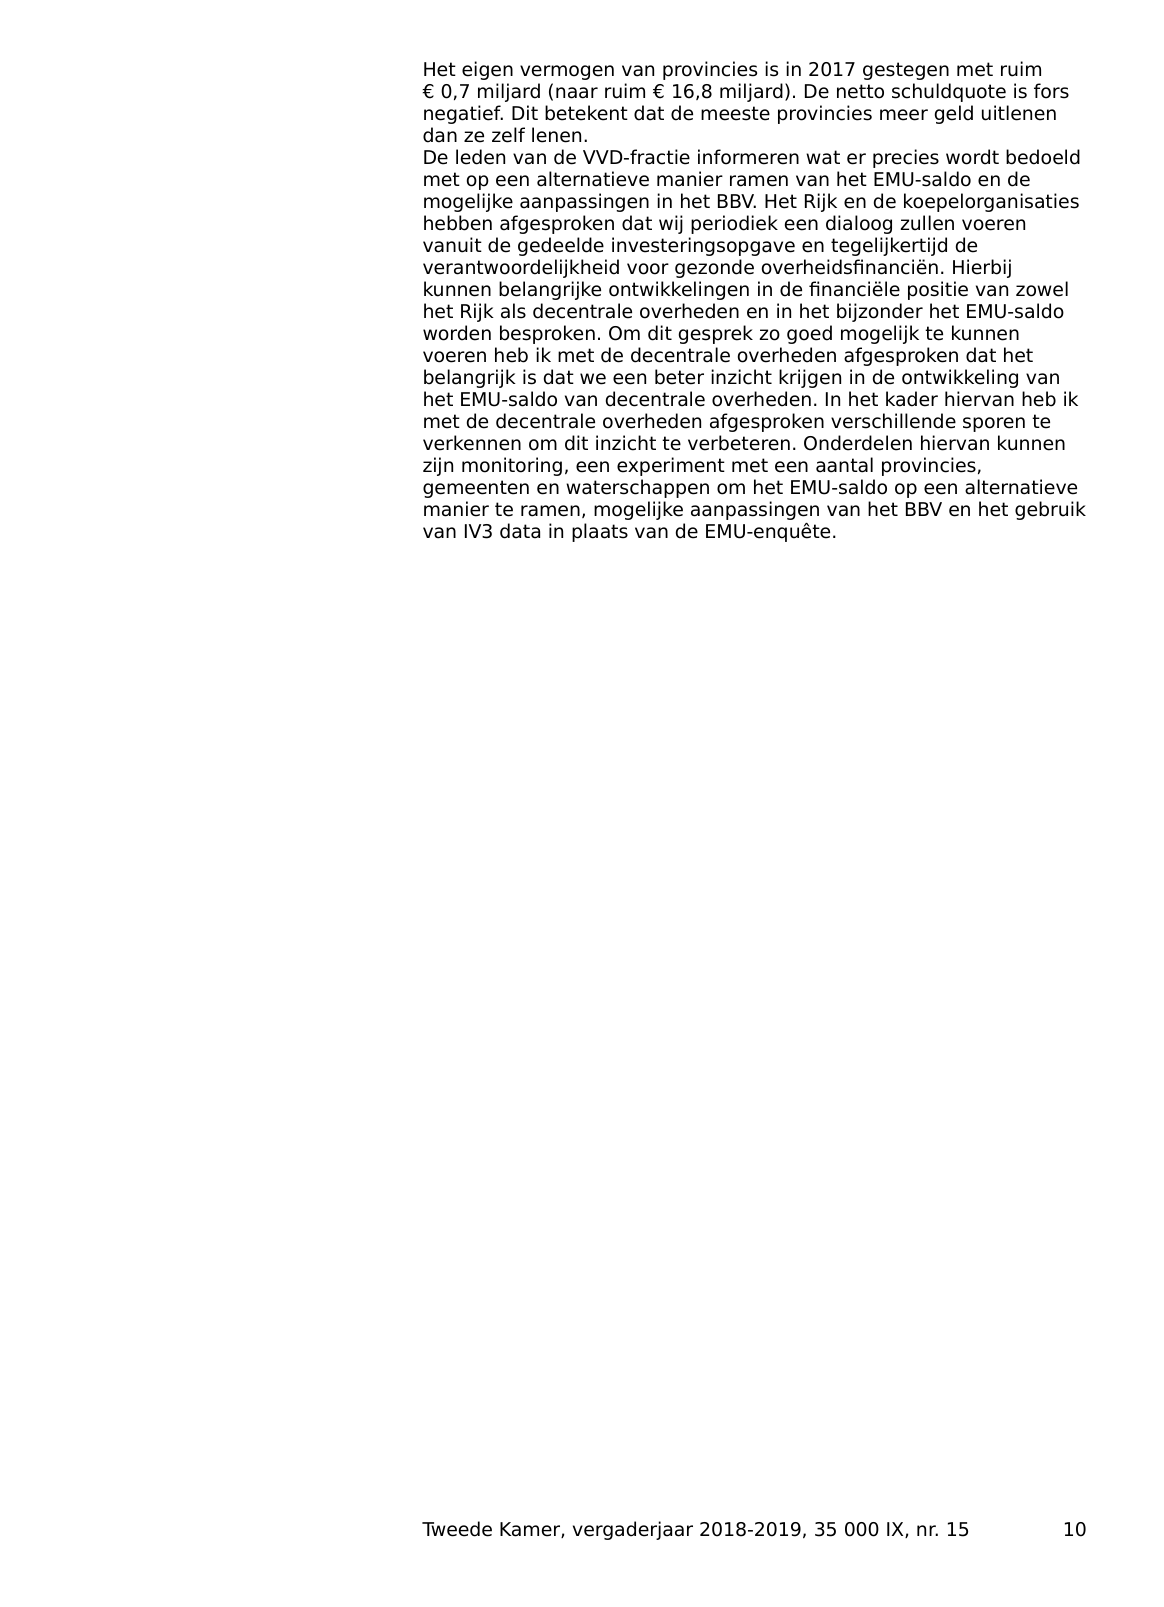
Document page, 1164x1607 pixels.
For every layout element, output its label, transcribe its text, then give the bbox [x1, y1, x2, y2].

text De leden van de VVD-fractie informeren wat er precies wordt bedoeld met op een alternatieve manier ramen van het EMU-saldo en de mogelijke aanpassingen in het BBV. Het Rijk en de koepelorganisaties hebben afgesproken dat wij periodiek een dialoog zullen voeren vanuit de gedeelde investeringsopgave en tegelijkertijd de verantwoordelijkheid voor gezonde overheidsfinanciën. Hierbij kunnen belangrijke ontwikkelingen in de financiële positie van zowel het Rijk als decentrale overheden en in het bijzonder het EMU-saldo worden besproken. Om dit gesprek zo goed mogelijk te kunnen voeren heb ik met de decentrale overheden afgesproken dat het belangrijk is dat we een beter inzicht krijgen in de ontwikkeling van het EMU-saldo van decentrale overheden. In het kader hiervan heb ik met de decentrale overheden afgesproken verschillende sporen te verkennen om dit inzicht te verbeteren. Onderdelen hiervan kunnen zijn monitoring, een experiment met een aantal provincies, gemeenten en waterschappen om het EMU-saldo op een alternatieve manier te ramen, mogelijke aanpassingen van het BBV en het gebruik van IV3 data in plaats van de EMU-enquête. [422, 147, 1087, 543]
text Het eigen vermogen van provincies is in 2017 gestegen met ruim € 0,7 miljard (naar ruim € 16,8 miljard). De netto schuldquote is fors negatief. Dit betekent dat de meeste provincies meer geld uitlenen dan ze zelf lenen. [422, 59, 1087, 147]
